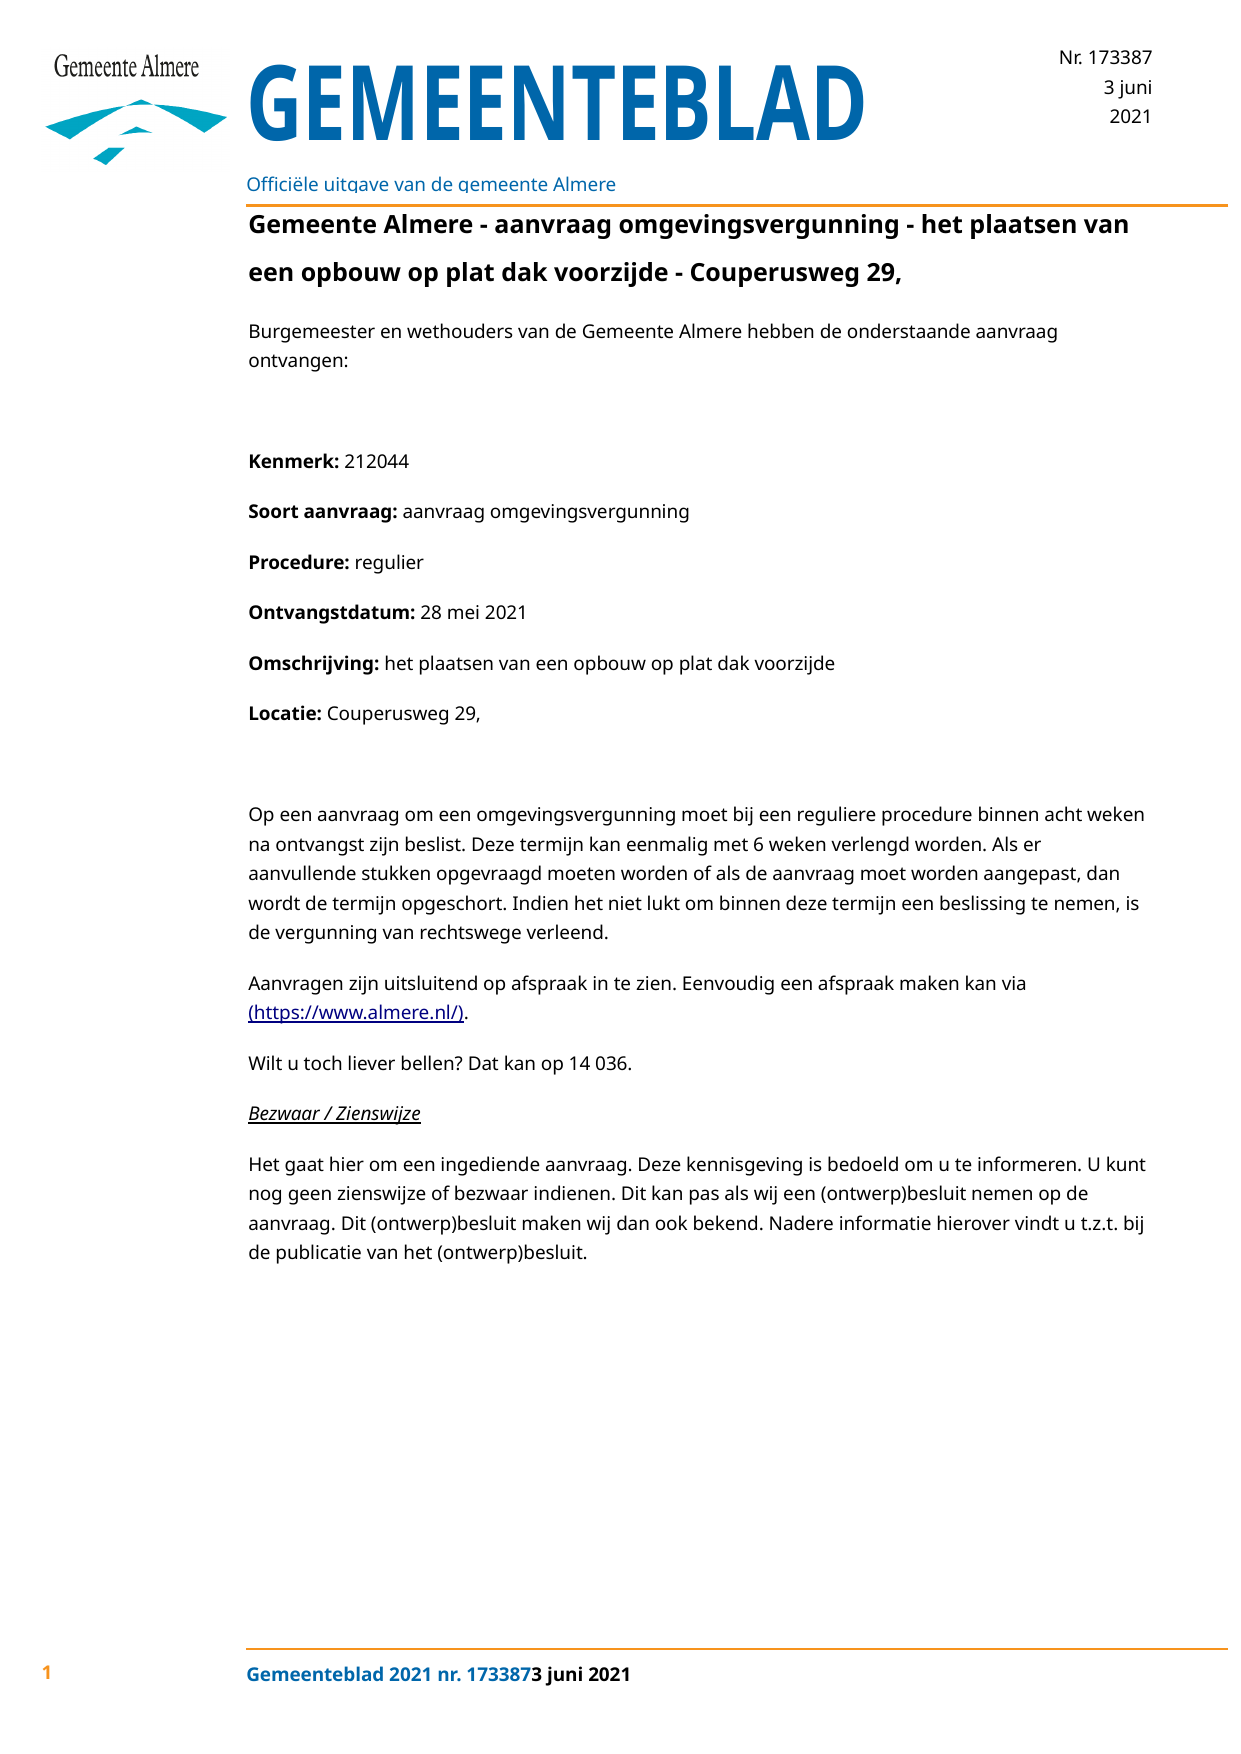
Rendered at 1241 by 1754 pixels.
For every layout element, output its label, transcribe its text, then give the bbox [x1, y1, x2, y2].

picture [41, 47, 231, 172]
text Het gaat hier om een ingediende aanvraag. Deze kennisgeving is bedoeld om u te informeren. U kunt nog geen zienswijze of bezwaar indienen. Dit kan pas als wij een (ontwerp)besluit nemen op de aanvraag. Dit (ontwerp)besluit maken wij dan ook bekend. Nadere informatie hierover vindt u t.z.t. bij de publicatie van het (ontwerp)besluit. [248, 1151, 1152, 1265]
text Soort aanvraag: aanvraag omgevingsvergunning [248, 499, 1152, 524]
text Bezwaar / Zienswijze [248, 1100, 1152, 1126]
text Locatie: Couperusweg 29, [248, 700, 1152, 726]
text Gemeente Almere - aanvraag omgevingsvergunning - het plaatsen van een opbouw op plat dak voorzijde - Couperusweg 29, [248, 207, 1152, 288]
text Kenmerk: 212044 [248, 448, 1152, 474]
text Aanvragen zijn uitsluitend op afspraak in te zien. Eenvoudig een afspraak maken kan via (https://www.almere.nl/). [248, 970, 1152, 1025]
text Wilt u toch liever bellen? Dat kan op 14 036. [248, 1050, 1152, 1076]
text Omschrijving: het plaatsen van een opbouw op plat dak voorzijde [248, 650, 1152, 676]
text Procedure: regulier [248, 549, 1152, 575]
text Ontvangstdatum: 28 mei 2021 [248, 599, 1152, 625]
text Op een aanvraag om een omgevingsvergunning moet bij een reguliere procedure binnen acht weken na ontvangst zijn beslist. Deze termijn kan eenmalig met 6 weken verlengd worden. Als er aanvullende stukken opgevraagd moeten worden of als de aanvraag moet worden aangepast, dan wordt de termijn opgeschort. Indien het niet lukt om binnen deze termijn een beslissing te nemen, is de vergunning van rechtswege verleend. [248, 801, 1152, 945]
text Burgemeester en wethouders van de Gemeente Almere hebben de onderstaande aanvraag ontvangen: [248, 318, 1152, 373]
